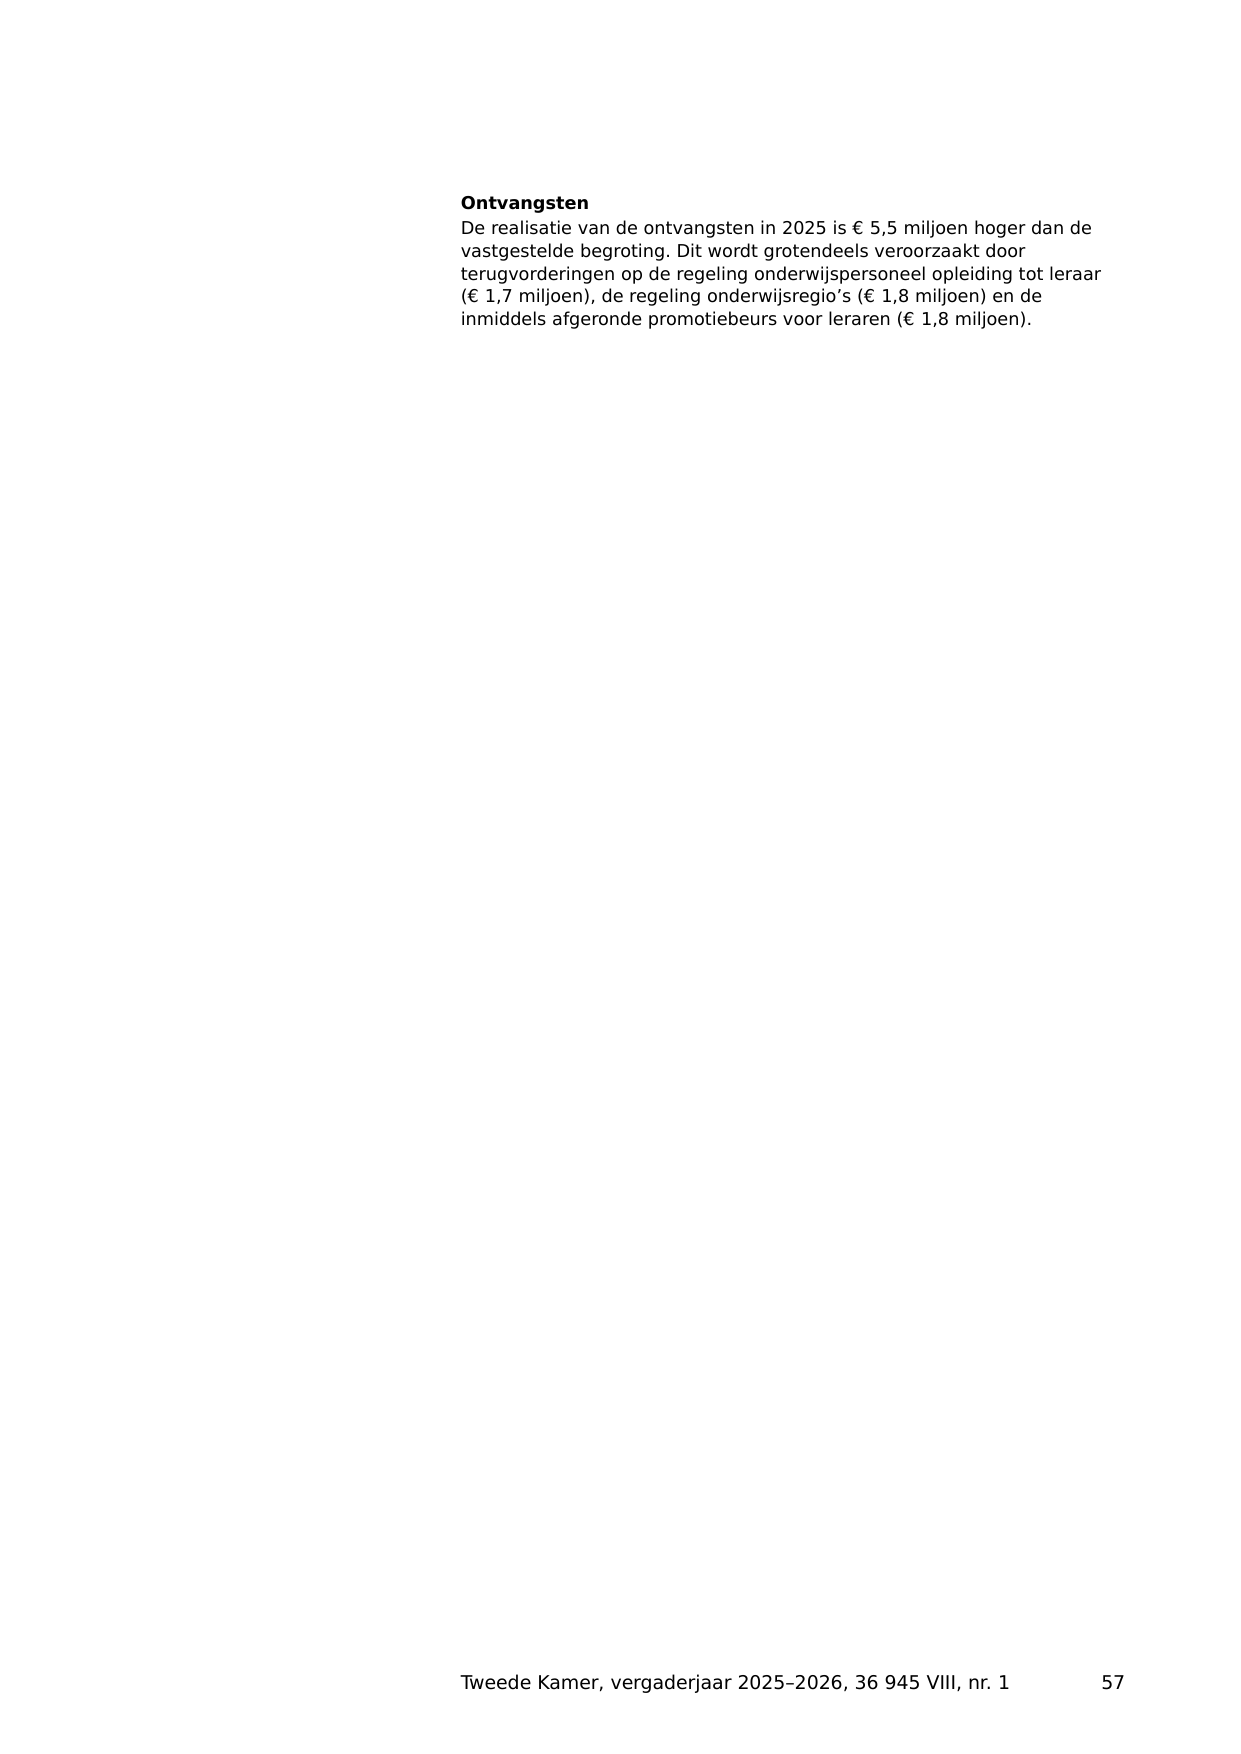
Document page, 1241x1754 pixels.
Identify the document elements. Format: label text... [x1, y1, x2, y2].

text Ontvangsten [461, 191, 1125, 214]
text De realisatie van de ontvangsten in 2025 is € 5,5 miljoen hoger dan de vastgestelde begroting. Dit wordt grotendeels veroorzaakt door terugvorderingen op de regeling onderwijspersoneel opleiding tot leraar (€ 1,7 miljoen), de regeling onderwijsregio’s (€ 1,8 miljoen) en de inmiddels afgeronde promotiebeurs voor leraren (€ 1,8 miljoen). [461, 216, 1125, 330]
